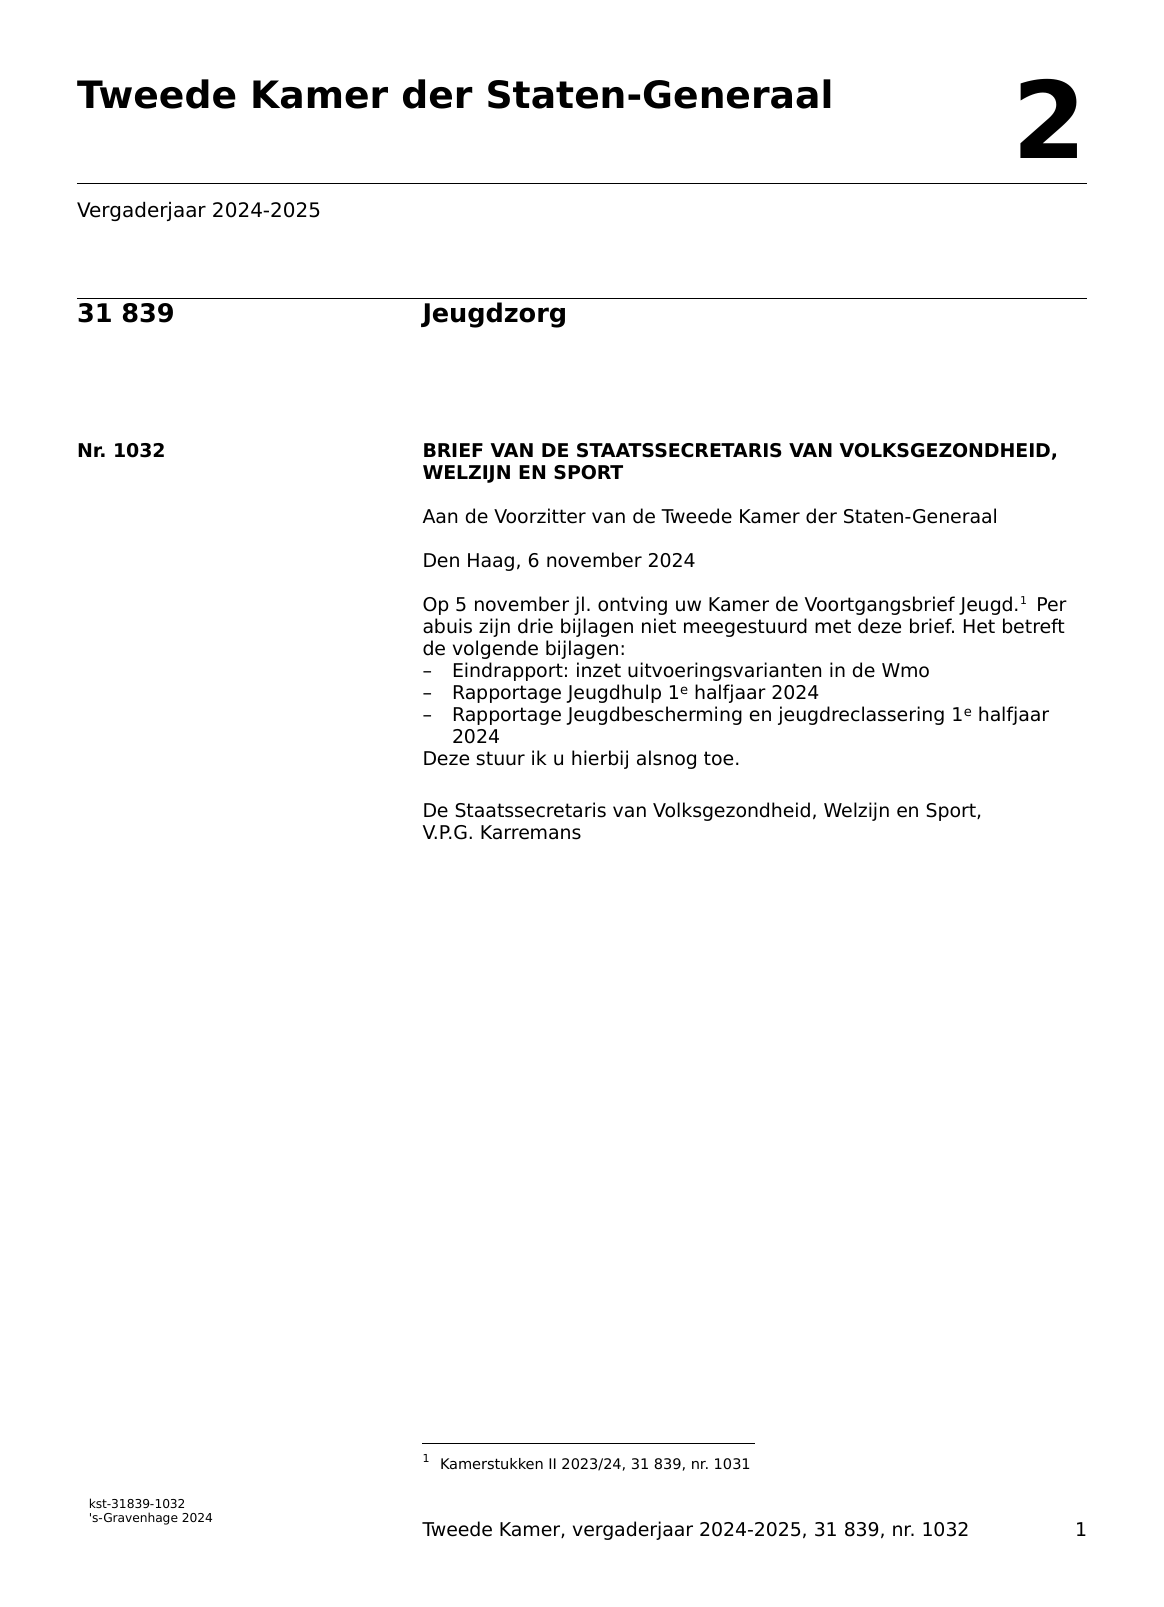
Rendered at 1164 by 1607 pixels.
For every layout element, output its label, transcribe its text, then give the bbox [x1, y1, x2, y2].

subtitle Nr. 1032 BRIEF VAN DE STAATSSECRETARIS VAN VOLKSGEZONDHEID, WELZIJN EN SPORT [77, 440, 1087, 484]
text Deze stuur ik u hierbij alsnog toe. [422, 748, 1087, 770]
subtitle 31 839 Jeugdzorg [77, 299, 1087, 329]
text kst-31839-1032 [88, 1497, 323, 1511]
text – Eindrapport: inzet uitvoeringsvarianten in de Wmo [422, 660, 1087, 682]
text Op 5 november jl. ontving uw Kamer de Voortgangsbrief Jeugd. Per abuis zijn drie bijlagen niet meegestuurd met deze brief. Het betreft de volgende bijlagen: [422, 594, 1087, 660]
table_cell Vergaderjaar 2024-2025 [77, 184, 1087, 298]
table_header 2 [886, 59, 1087, 183]
text 's-Gravenhage 2024 [88, 1511, 323, 1525]
text – Rapportage Jeugdhulp 1e halfjaar 2024 [422, 682, 1087, 704]
text – Rapportage Jeugdbescherming en jeugdreclassering 1e halfjaar 2024 [422, 704, 1087, 748]
text Kamerstukken II 2023/24, 31 839, nr. 1031 [422, 1452, 1087, 1474]
text Den Haag, 6 november 2024 [422, 550, 1087, 572]
text De Staatssecretaris van Volksgezondheid, Welzijn en Sport, V.P.G. Karremans [422, 800, 1087, 844]
table_header Tweede Kamer der Staten-Generaal [77, 59, 886, 183]
text Aan de Voorzitter van de Tweede Kamer der Staten-Generaal [422, 506, 1087, 528]
